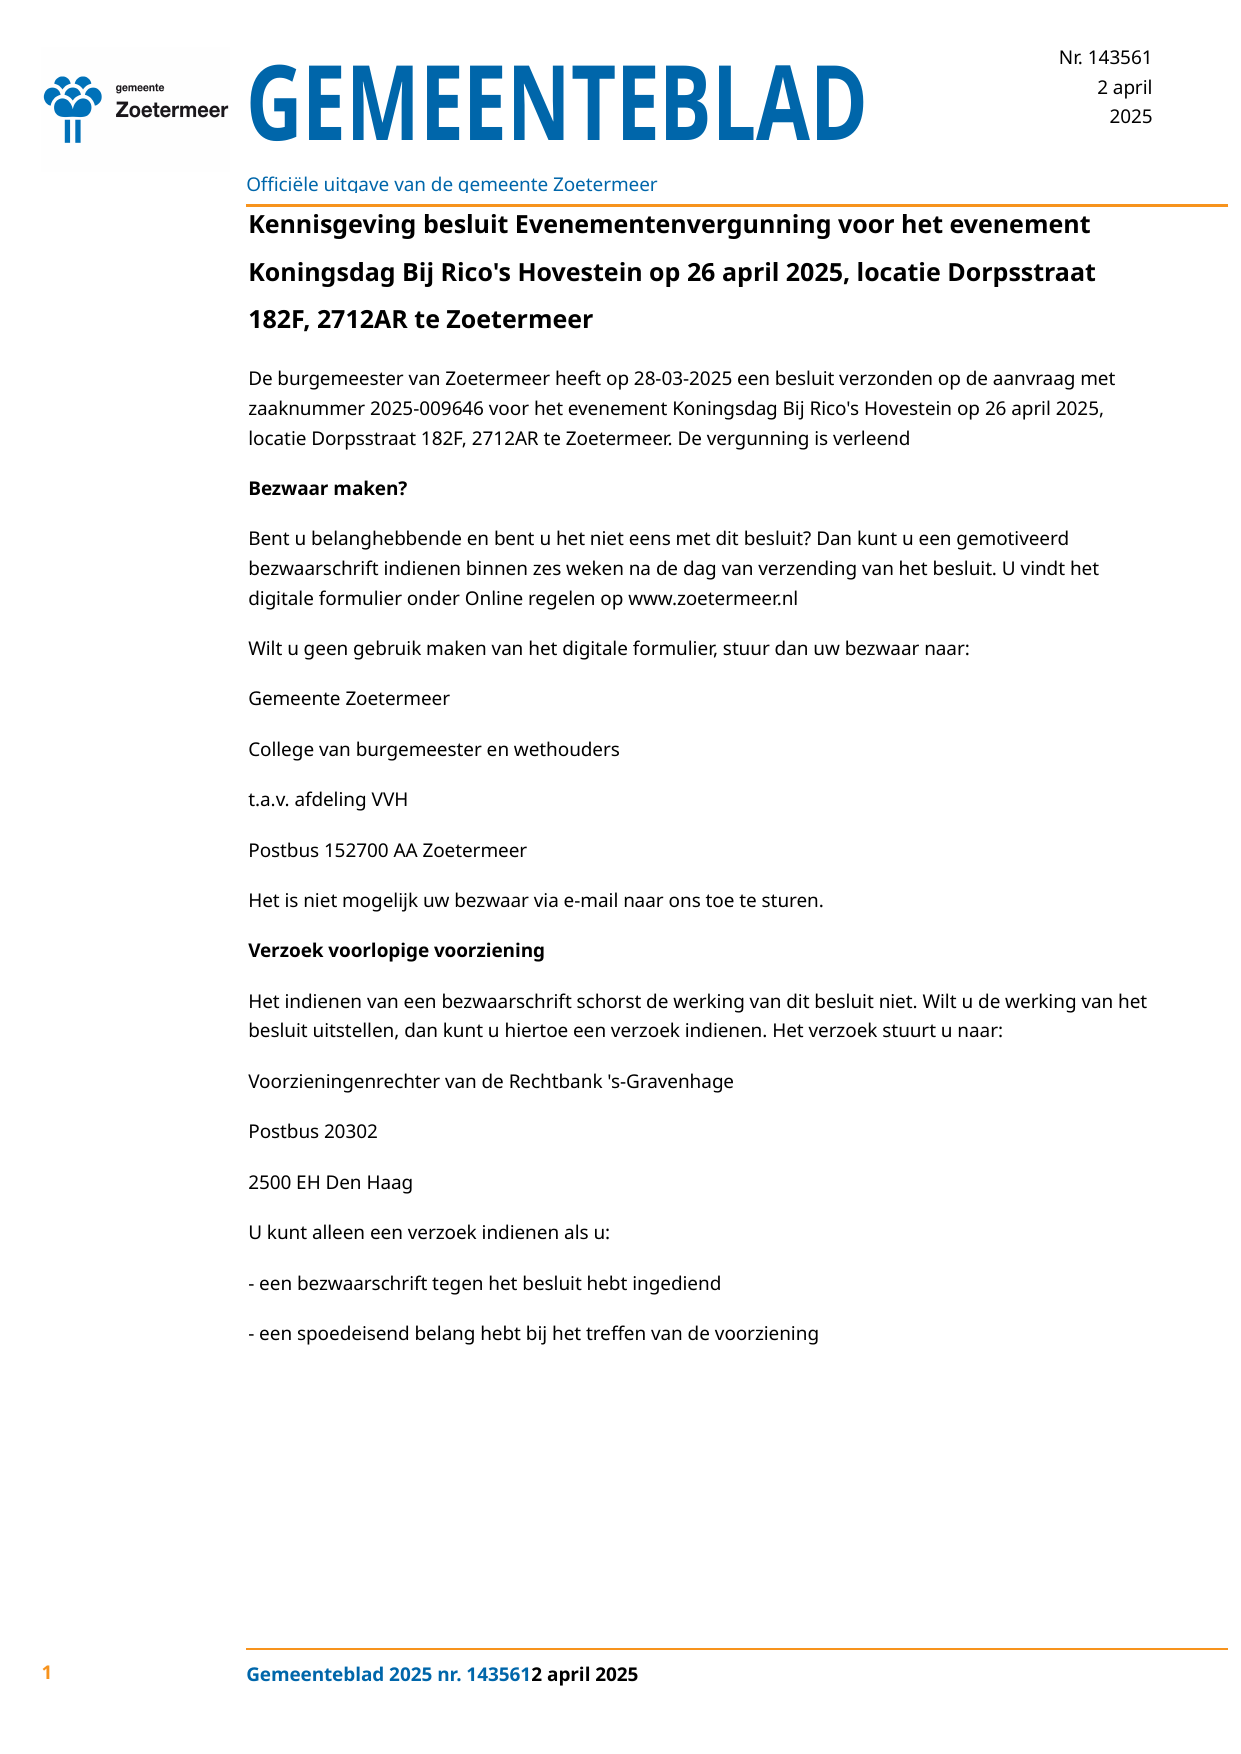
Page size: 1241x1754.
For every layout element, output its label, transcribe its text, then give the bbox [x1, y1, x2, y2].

picture [41, 47, 231, 172]
text Gemeente Zoetermeer [248, 686, 1152, 711]
text Voorzieningenrechter van de Rechtbank 's-Gravenhage [248, 1068, 1152, 1094]
text Postbus 152700 AA Zoetermeer [248, 837, 1152, 862]
text - een bezwaarschrift tegen het besluit hebt ingediend [248, 1270, 1152, 1295]
text 2500 EH Den Haag [248, 1169, 1152, 1194]
text Wilt u geen gebruik maken van het digitale formulier, stuur dan uw bezwaar naar: [248, 635, 1152, 661]
text t.a.v. afdeling VVH [248, 786, 1152, 812]
text De burgemeester van Zoetermeer heeft op 28-03-2025 een besluit verzonden op de aanvraag met zaaknummer 2025-009646 voor het evenement Koningsdag Bij Rico's Hovestein op 26 april 2025, locatie Dorpsstraat 182F, 2712AR te Zoetermeer. De vergunning is verleend [248, 366, 1152, 450]
text U kunt alleen een verzoek indienen als u: [248, 1219, 1152, 1245]
text Het indienen van een bezwaarschrift schorst de werking van dit besluit niet. Wilt u de werking van het besluit uitstellen, dan kunt u hiertoe een verzoek indienen. Het verzoek stuurt u naar: [248, 988, 1152, 1043]
text Postbus 20302 [248, 1118, 1152, 1144]
text Bezwaar maken? [248, 475, 1152, 501]
text College van burgemeester en wethouders [248, 736, 1152, 762]
text - een spoedeisend belang hebt bij het treffen van de voorziening [248, 1320, 1152, 1346]
text Bent u belanghebbende en bent u het niet eens met dit besluit? Dan kunt u een gemotiveerd bezwaarschrift indienen binnen zes weken na de dag van verzending van het besluit. U vindt het digitale formulier onder Online regelen op www.zoetermeer.nl [248, 526, 1152, 610]
text Kennisgeving besluit Evenementenvergunning voor het evenement Koningsdag Bij Rico's Hovestein op 26 april 2025, locatie Dorpsstraat 182F, 2712AR te Zoetermeer [248, 207, 1152, 336]
text Het is niet mogelijk uw bezwaar via e-mail naar ons toe te sturen. [248, 887, 1152, 913]
text Verzoek voorlopige voorziening [248, 938, 1152, 963]
